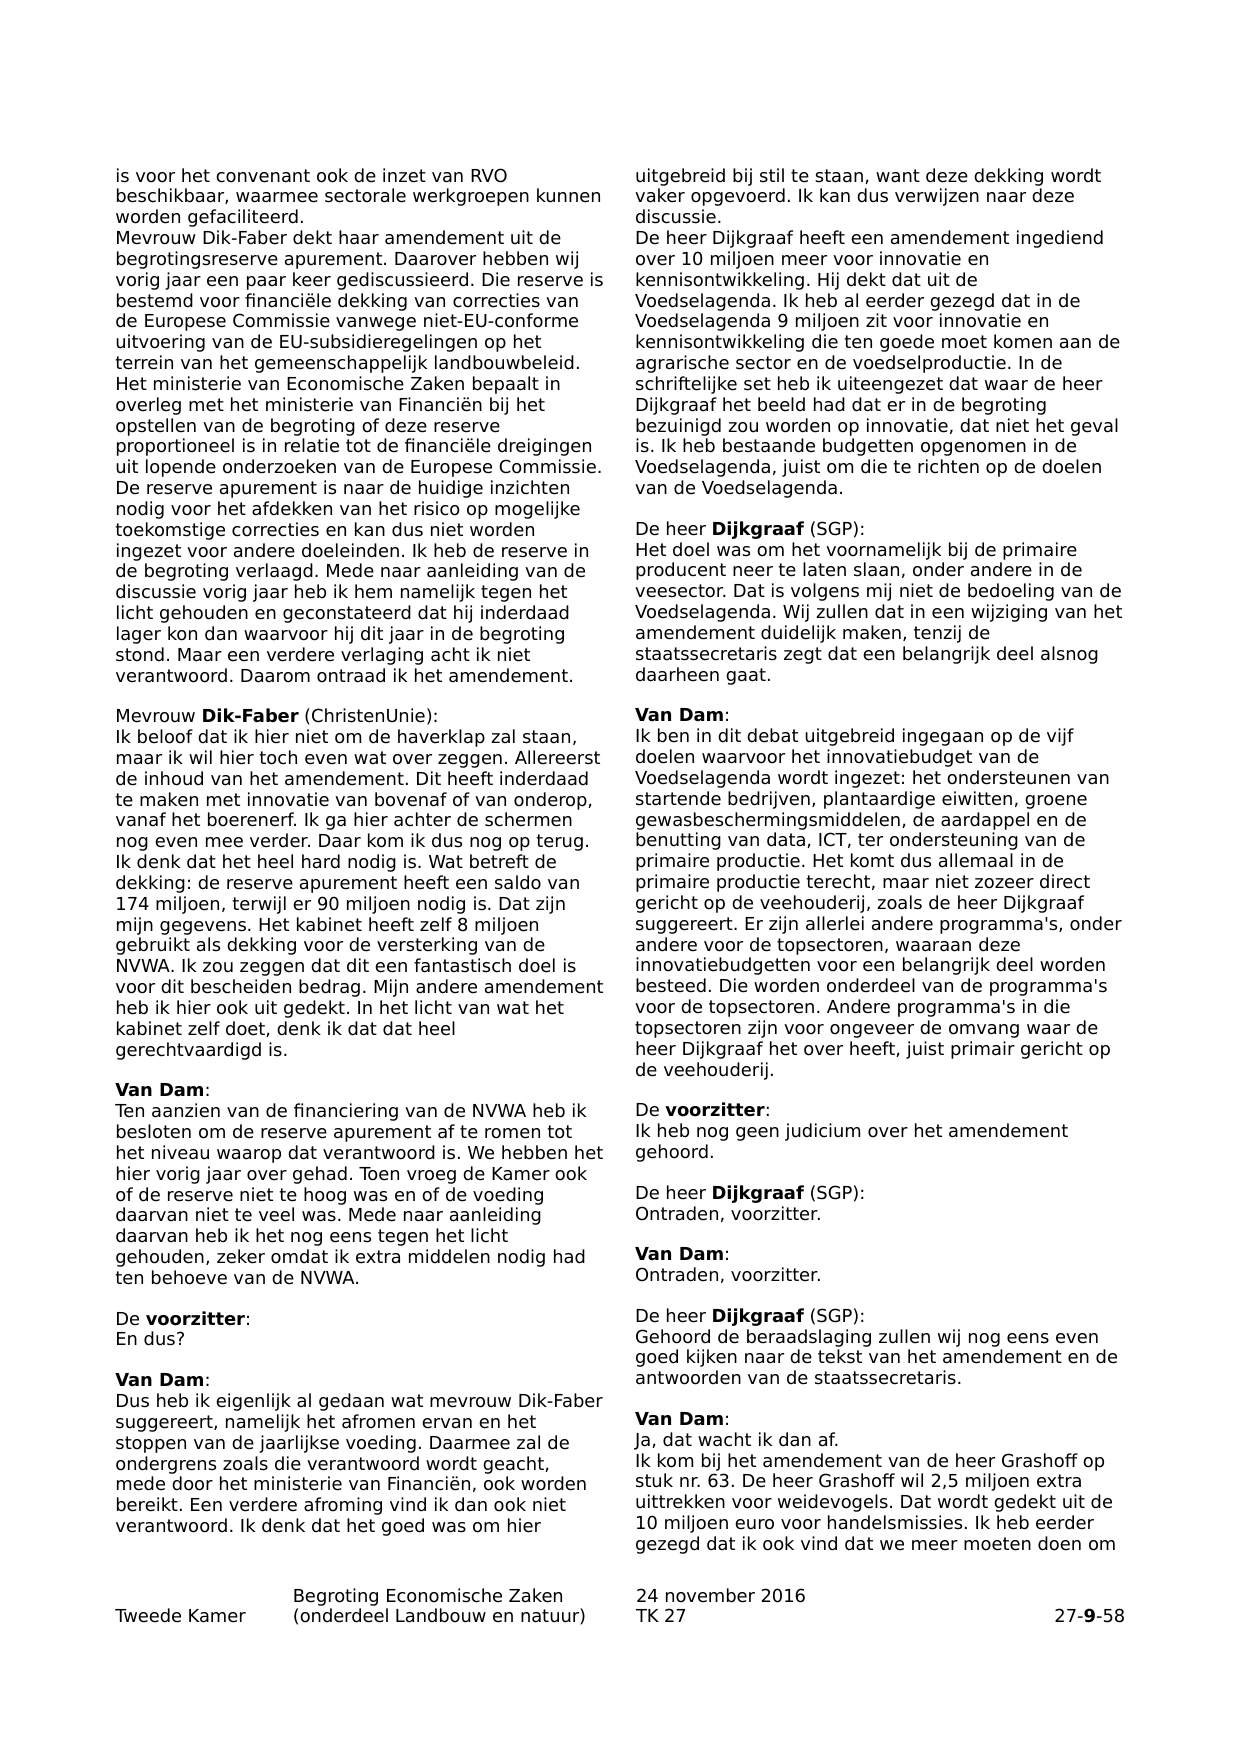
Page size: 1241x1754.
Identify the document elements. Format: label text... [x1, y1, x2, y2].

text Van Dam: [115, 1370, 605, 1391]
text Ik kom bij het amendement van de heer Grashoff op stuk nr. 63. De heer Grashoff wil 2,5 miljoen extra uittrekken voor weidevogels. Dat wordt gedekt uit de 10 miljoen euro voor handelsmissies. Ik heb eerder gezegd dat ik ook vind dat we meer moeten doen om [635, 1450, 1125, 1554]
text Van Dam: [635, 705, 1125, 726]
text Ik ben in dit debat uitgebreid ingegaan op de vijf doelen waarvoor het innovatiebudget van de Voedselagenda wordt ingezet: het ondersteunen van startende bedrijven, plantaardige eiwitten, groene gewasbeschermingsmiddelen, de aardappel en de benutting van data, ICT, ter ondersteuning van de primaire productie. Het komt dus allemaal in de primaire productie terecht, maar niet zozeer direct gericht op de veehouderij, zoals de heer Dijkgraaf suggereert. Er zijn allerlei andere programma's, onder andere voor de topsectoren, waaraan deze innovatiebudgetten voor een belangrijk deel worden besteed. Die worden onderdeel van de programma's voor de topsectoren. Andere programma's in die topsectoren zijn voor ongeveer de omvang waar de heer Dijkgraaf het over heeft, juist primair gericht op de veehouderij. [635, 726, 1125, 1080]
text De heer Dijkgraaf (SGP): [635, 519, 1125, 539]
text De heer Dijkgraaf (SGP): [635, 1182, 1125, 1203]
text Van Dam: [635, 1409, 1125, 1429]
text Ik heb nog geen judicium over het amendement gehoord. [635, 1121, 1125, 1162]
text Van Dam: [635, 1244, 1125, 1265]
text De heer Dijkgraaf (SGP): [635, 1306, 1125, 1326]
text De voorzitter: [635, 1100, 1125, 1121]
text Ik beloof dat ik hier niet om de haverklap zal staan, maar ik wil hier toch even wat over zeggen. Allereerst de inhoud van het amendement. Dit heeft inderdaad te maken met innovatie van bovenaf of van onderop, vanaf het boerenerf. Ik ga hier achter de schermen nog even mee verder. Daar kom ik dus nog op terug. Ik denk dat het heel hard nodig is. Wat betreft de dekking: de reserve apurement heeft een saldo van 174 miljoen, terwijl er 90 miljoen nodig is. Dat zijn mijn gegevens. Het kabinet heeft zelf 8 miljoen gebruikt als dekking voor de versterking van de NVWA. Ik zou zeggen dat dit een fantastisch doel is voor dit bescheiden bedrag. Mijn andere amendement heb ik hier ook uit gedekt. In het licht van wat het kabinet zelf doet, denk ik dat dat heel gerechtvaardigd is. [115, 727, 605, 1060]
text uitgebreid bij stil te staan, want deze dekking wordt vaker opgevoerd. Ik kan dus verwijzen naar deze discussie. [635, 165, 1125, 228]
text Gehoord de beraadslaging zullen wij nog eens even goed kijken naar de tekst van het amendement en de antwoorden van de staatssecretaris. [635, 1326, 1125, 1389]
text is voor het convenant ook de inzet van RVO beschikbaar, waarmee sectorale werkgroepen kunnen worden gefaciliteerd. [115, 165, 605, 228]
text Van Dam: [115, 1080, 605, 1101]
text De voorzitter: [115, 1308, 605, 1329]
text Ontraden, voorzitter. [635, 1203, 1125, 1224]
text De heer Dijkgraaf heeft een amendement ingediend over 10 miljoen meer voor innovatie en kennisontwikkeling. Hij dekt dat uit de Voedselagenda. Ik heb al eerder gezegd dat in de Voedselagenda 9 miljoen zit voor innovatie en kennisontwikkeling die ten goede moet komen aan de agrarische sector en de voedselproductie. In de schriftelijke set heb ik uiteengezet dat waar de heer Dijkgraaf het beeld had dat er in de begroting bezuinigd zou worden op innovatie, dat niet het geval is. Ik heb bestaande budgetten opgenomen in de Voedselagenda, juist om die te richten op de doelen van de Voedselagenda. [635, 228, 1125, 499]
text Ten aanzien van de financiering van de NVWA heb ik besloten om de reserve apurement af te romen tot het niveau waarop dat verantwoord is. We hebben het hier vorig jaar over gehad. Toen vroeg de Kamer ook of de reserve niet te hoog was en of de voeding daarvan niet te veel was. Mede naar aanleiding daarvan heb ik het nog eens tegen het licht gehouden, zeker omdat ik extra middelen nodig had ten behoeve van de NVWA. [115, 1101, 605, 1288]
text Het doel was om het voornamelijk bij de primaire producent neer te laten slaan, onder andere in de veesector. Dat is volgens mij niet de bedoeling van de Voedselagenda. Wij zullen dat in een wijziging van het amendement duidelijk maken, tenzij de staatssecretaris zegt dat een belangrijk deel alsnog daarheen gaat. [635, 539, 1125, 685]
text Ontraden, voorzitter. [635, 1265, 1125, 1286]
text Dus heb ik eigenlijk al gedaan wat mevrouw Dik-Faber suggereert, namelijk het afromen ervan en het stoppen van de jaarlijkse voeding. Daarmee zal de ondergrens zoals die verantwoord wordt geacht, mede door het ministerie van Financiën, ook worden bereikt. Een verdere afroming vind ik dan ook niet verantwoord. Ik denk dat het goed was om hier [115, 1391, 605, 1537]
text Mevrouw Dik-Faber (ChristenUnie): [115, 706, 605, 727]
text Ja, dat wacht ik dan af. [635, 1429, 1125, 1450]
text En dus? [115, 1329, 605, 1350]
text Mevrouw Dik-Faber dekt haar amendement uit de begrotingsreserve apurement. Daarover hebben wij vorig jaar een paar keer gediscussieerd. Die reserve is bestemd voor financiële dekking van correcties van de Europese Commissie vanwege niet-EU-conforme uitvoering van de EU-subsidieregelingen op het terrein van het gemeenschappelijk landbouwbeleid. Het ministerie van Economische Zaken bepaalt in overleg met het ministerie van Financiën bij het opstellen van de begroting of deze reserve proportioneel is in relatie tot de financiële dreigingen uit lopende onderzoeken van de Europese Commissie. De reserve apurement is naar de huidige inzichten nodig voor het afdekken van het risico op mogelijke toekomstige correcties en kan dus niet worden ingezet voor andere doeleinden. Ik heb de reserve in de begroting verlaagd. Mede naar aanleiding van de discussie vorig jaar heb ik hem namelijk tegen het licht gehouden en geconstateerd dat hij inderdaad lager kon dan waarvoor hij dit jaar in de begroting stond. Maar een verdere verlaging acht ik niet verantwoord. Daarom ontraad ik het amendement. [115, 228, 605, 686]
